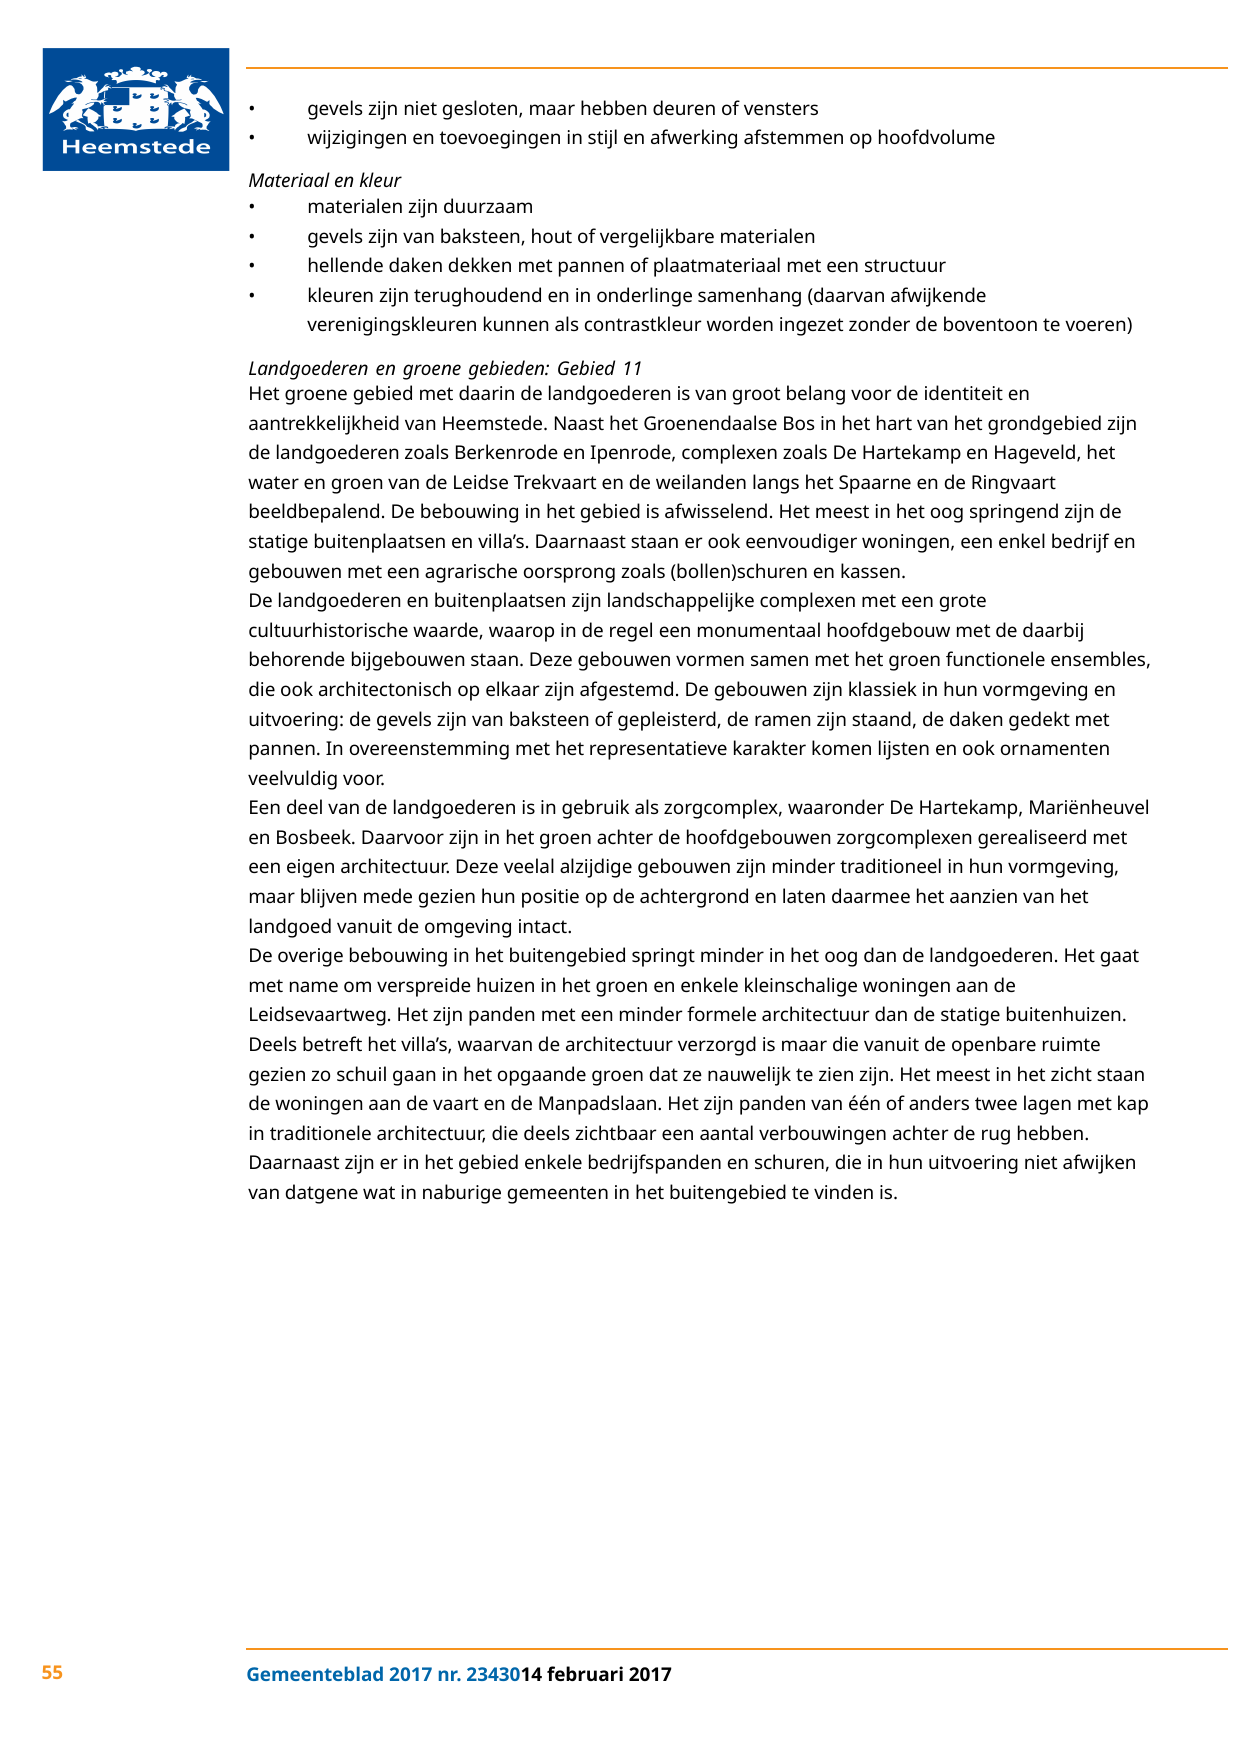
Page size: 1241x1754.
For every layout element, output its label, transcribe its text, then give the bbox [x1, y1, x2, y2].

text Landgoederen en groene gebieden: Gebied 11 [248, 355, 1152, 380]
list hellende daken dekken met pannen of plaatmateriaal met een structuur [248, 252, 1152, 278]
list gevels zijn niet gesloten, maar hebben deuren of vensters [248, 95, 1152, 121]
text De landgoederen en buitenplaatsen zijn landschappelijke complexen met een grote cultuurhistorische waarde, waarop in de regel een monumentaal hoofdgebouw met de daarbij behorende bijgebouwen staan. Deze gebouwen vormen samen met het groen functionele ensembles, die ook architectonisch op elkaar zijn afgestemd. De gebouwen zijn klassiek in hun vormgeving en uitvoering: de gevels zijn van baksteen of gepleisterd, de ramen zijn staand, de daken gedekt met pannen. In overeenstemming met het representatieve karakter komen lijsten en ook ornamenten veelvuldig voor. [248, 587, 1152, 791]
list wijzigingen en toevoegingen in stijl en afwerking afstemmen op hoofdvolume [248, 124, 1152, 150]
text Materiaal en kleur [248, 167, 1152, 193]
list materialen zijn duurzaam [248, 193, 1152, 219]
text Een deel van de landgoederen is in gebruik als zorgcomplex, waaronder De Hartekamp, Mariënheuvel en Bosbeek. Daarvoor zijn in het groen achter de hoofdgebouwen zorgcomplexen gerealiseerd met een eigen architectuur. Deze veelal alzijdige gebouwen zijn minder traditioneel in hun vormgeving, maar blijven mede gezien hun positie op de achtergrond en laten daarmee het aanzien van het landgoed vanuit de omgeving intact. [248, 794, 1152, 939]
list gevels zijn van baksteen, hout of vergelijkbare materialen [248, 223, 1152, 248]
list kleuren zijn terughoudend en in onderlinge samenhang (daarvan afwijkende verenigingskleuren kunnen als contrastkleur worden ingezet zonder de boventoon te voeren) [248, 282, 1152, 337]
text De overige bebouwing in het buitengebied springt minder in het oog dan de landgoederen. Het gaat met name om verspreide huizen in het groen en enkele kleinschalige woningen aan de Leidsevaartweg. Het zijn panden met een minder formele architectuur dan de statige buitenhuizen. Deels betreft het villa’s, waarvan de architectuur verzorgd is maar die vanuit de openbare ruimte gezien zo schuil gaan in het opgaande groen dat ze nauwelijk te zien zijn. Het meest in het zicht staan de woningen aan de vaart en de Manpadslaan. Het zijn panden van één of anders twee lagen met kap in traditionele architectuur, die deels zichtbaar een aantal verbouwingen achter de rug hebben. Daarnaast zijn er in het gebied enkele bedrijfspanden en schuren, die in hun uitvoering niet afwijken van datgene wat in naburige gemeenten in het buitengebied te vinden is. [248, 942, 1152, 1205]
text Het groene gebied met daarin de landgoederen is van groot belang voor de identiteit en aantrekkelijkheid van Heemstede. Naast het Groenendaalse Bos in het hart van het grondgebied zijn de landgoederen zoals Berkenrode en Ipenrode, complexen zoals De Hartekamp en Hageveld, het water en groen van de Leidse Trekvaart en de weilanden langs het Spaarne en de Ringvaart beeldbepalend. De bebouwing in het gebied is afwisselend. Het meest in het oog springend zijn de statige buitenplaatsen en villa’s. Daarnaast staan er ook eenvoudiger woningen, een enkel bedrijf en gebouwen met een agrarische oorsprong zoals (bollen)schuren en kassen. [248, 380, 1152, 584]
picture [41, 47, 231, 172]
